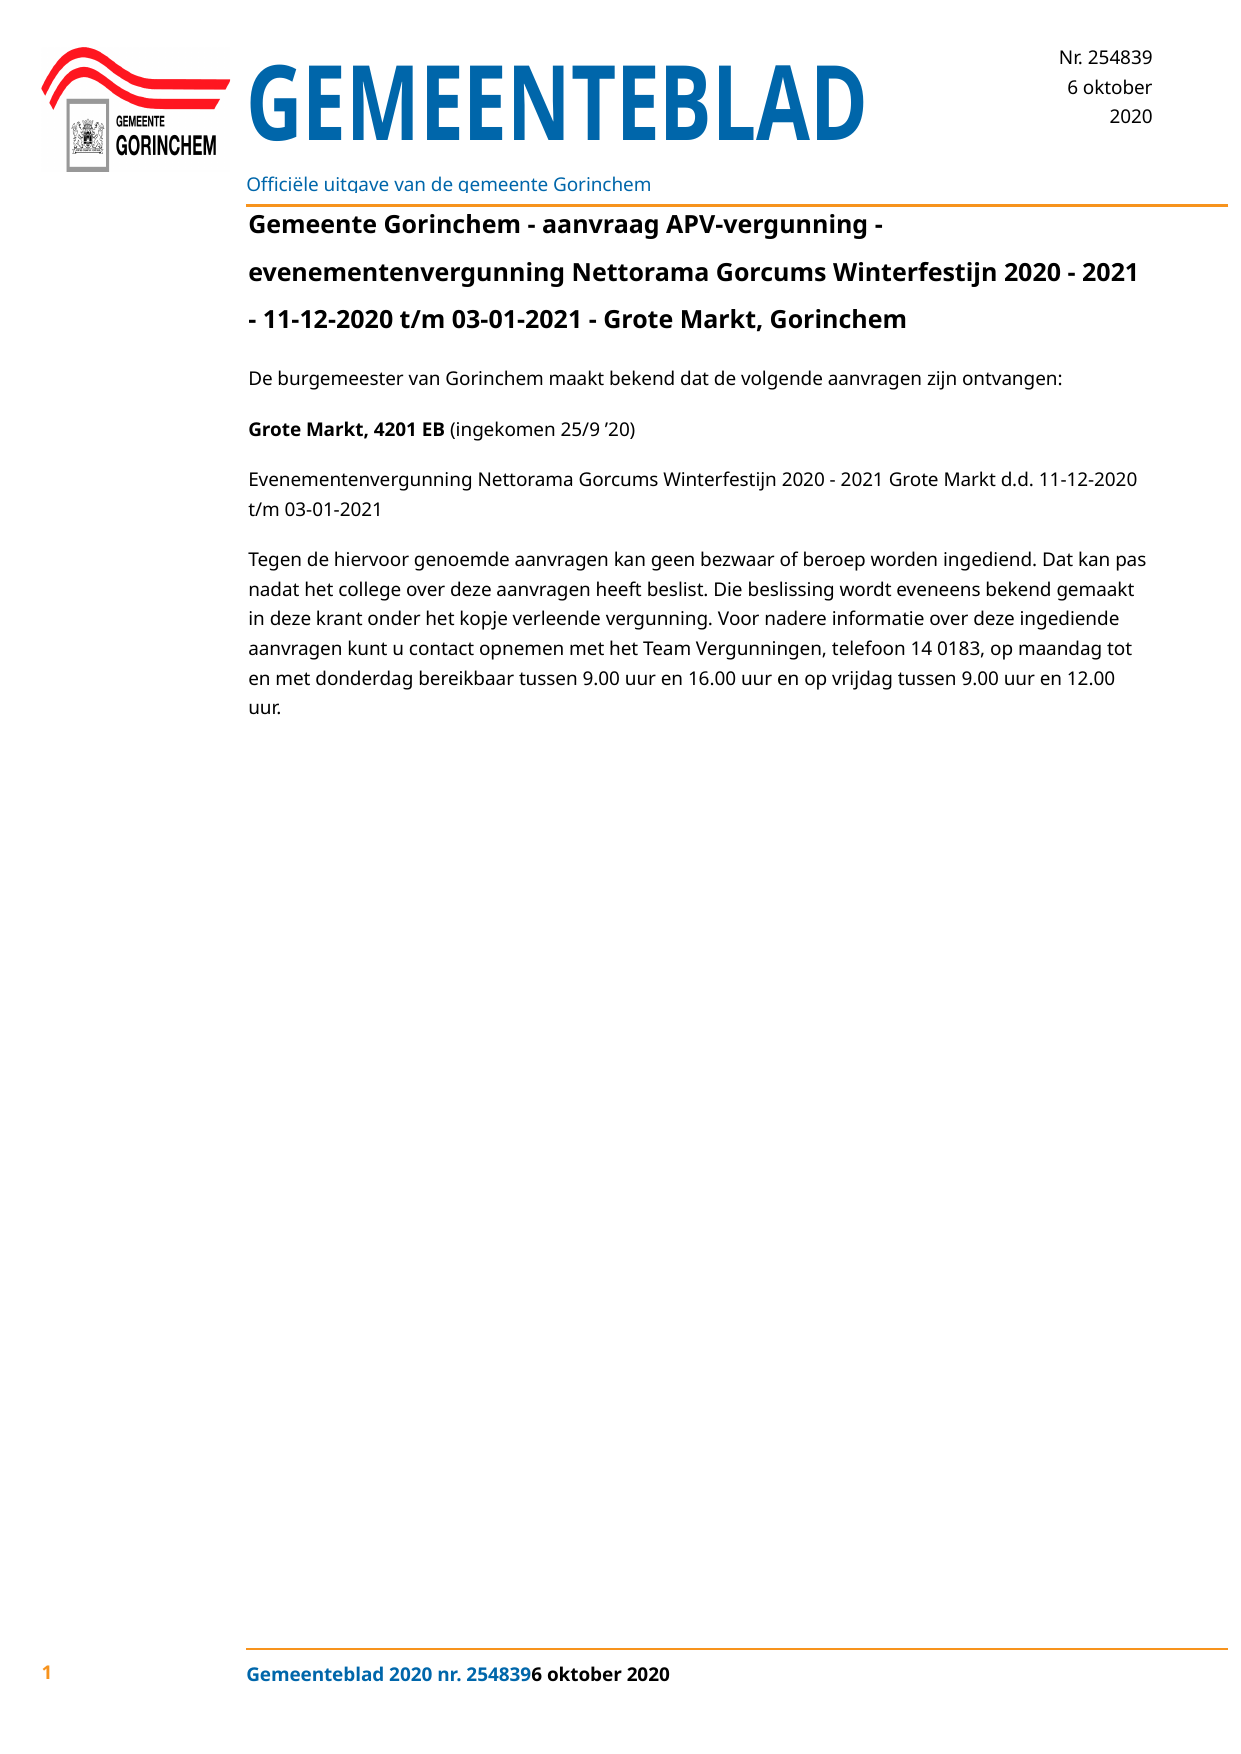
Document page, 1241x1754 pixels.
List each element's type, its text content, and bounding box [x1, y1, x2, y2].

text Gemeente Gorinchem - aanvraag APV-vergunning - evenementenvergunning Nettorama Gorcums Winterfestijn 2020 - 2021 - 11-12-2020 t/m 03-01-2021 - Grote Markt, Gorinchem [248, 207, 1152, 336]
text De burgemeester van Gorinchem maakt bekend dat de volgende aanvragen zijn ontvangen: [248, 366, 1152, 391]
text Tegen de hiervoor genoemde aanvragen kan geen bezwaar of beroep worden ingediend. Dat kan pas nadat het college over deze aanvragen heeft beslist. Die beslissing wordt eveneens bekend gemaakt in deze krant onder het kopje verleende vergunning. Voor nadere informatie over deze ingediende aanvragen kunt u contact opnemen met het Team Vergunningen, telefoon 14 0183, op maandag tot en met donderdag bereikbaar tussen 9.00 uur en 16.00 uur en op vrijdag tussen 9.00 uur en 12.00 uur. [248, 546, 1152, 720]
text Evenementenvergunning Nettorama Gorcums Winterfestijn 2020 - 2021 Grote Markt d.d. 11-12-2020 t/m 03-01-2021 [248, 466, 1152, 522]
text Grote Markt, 4201 EB (ingekomen 25/9 ’20) [248, 416, 1152, 442]
picture [41, 47, 231, 172]
